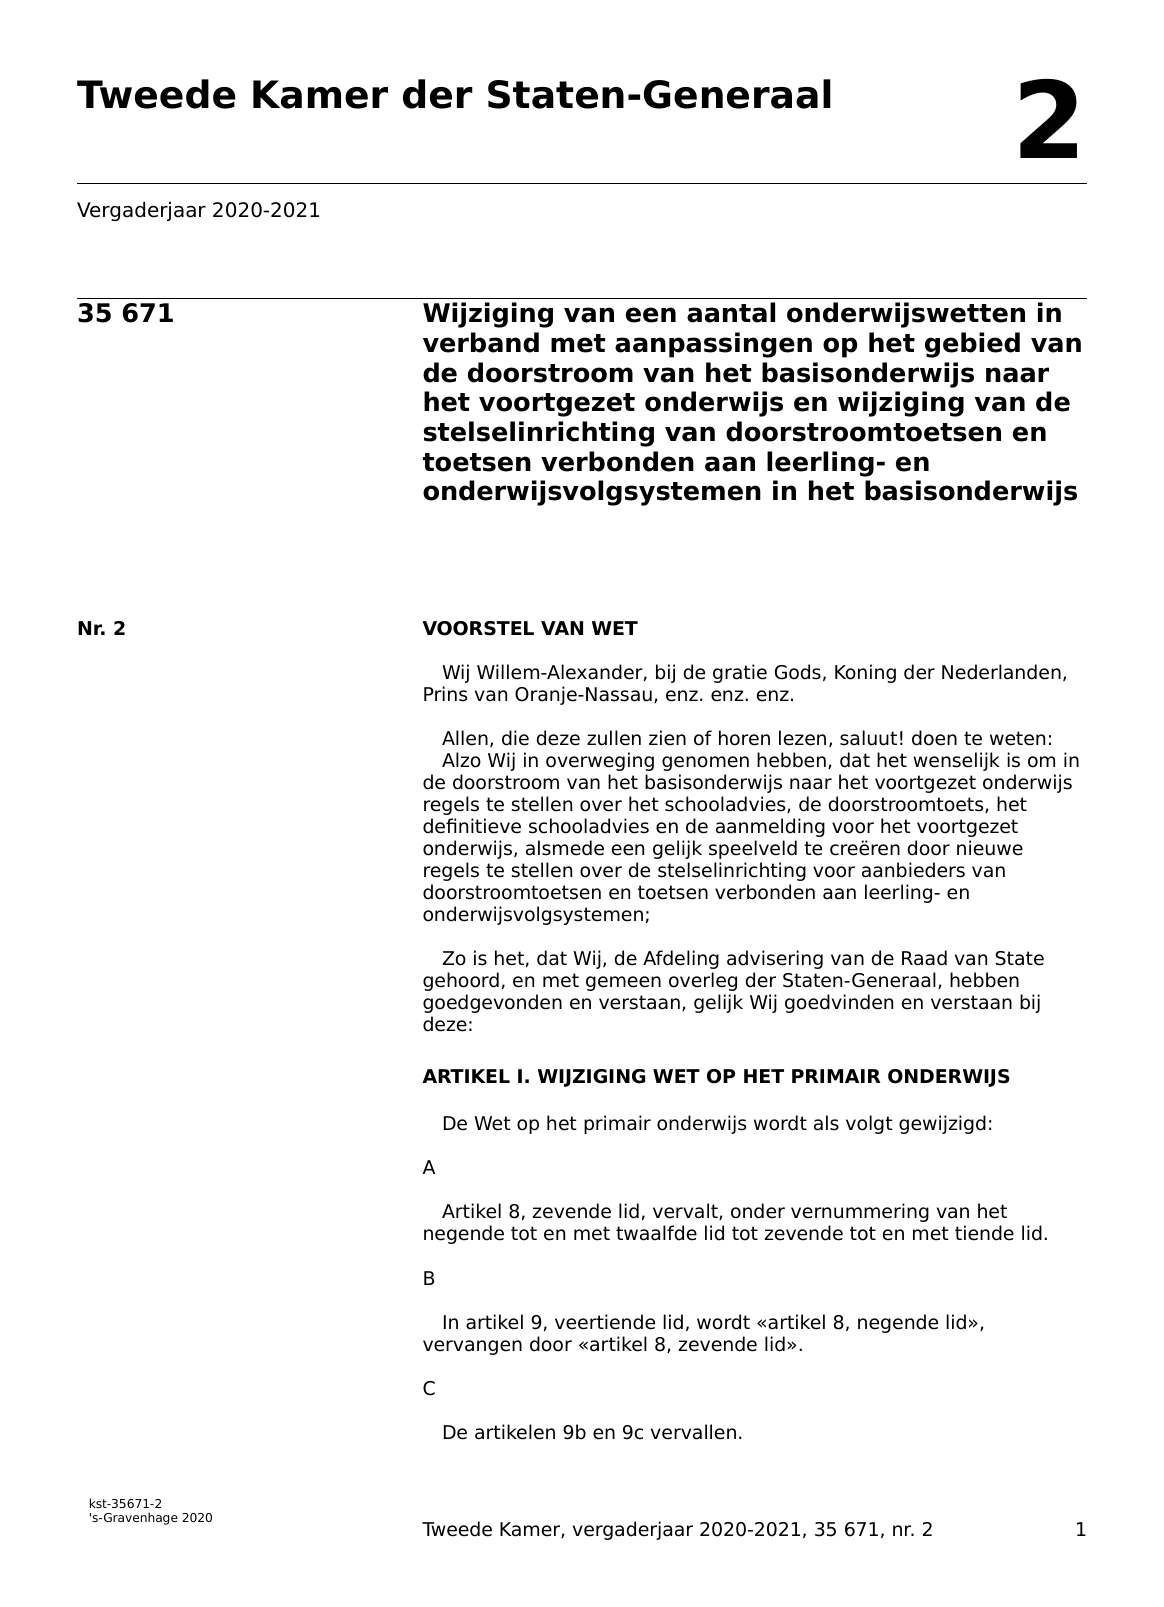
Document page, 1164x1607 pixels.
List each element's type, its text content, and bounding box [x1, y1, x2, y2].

subtitle Nr. 2 VOORSTEL VAN WET [77, 618, 1087, 640]
table_header Tweede Kamer der Staten-Generaal [77, 59, 886, 183]
text Wij Willem-Alexander, bij de gratie Gods, Koning der Nederlanden, Prins van Oranje-Nassau, enz. enz. enz. [422, 662, 1087, 706]
table_header 2 [886, 59, 1087, 183]
text Artikel 8, zevende lid, vervalt, onder vernummering van het negende tot en met twaalfde lid tot zevende tot en met tiende lid. [422, 1201, 1087, 1245]
subtitle ARTIKEL I. WIJZIGING WET OP HET PRIMAIR ONDERWIJS [422, 1066, 1087, 1088]
text 's-Gravenhage 2020 [88, 1511, 323, 1525]
text De Wet op het primair onderwijs wordt als volgt gewijzigd: [422, 1113, 1087, 1135]
text De artikelen 9b en 9c vervallen. [422, 1422, 1087, 1444]
text Alzo Wij in overweging genomen hebben, dat het wenselijk is om in de doorstroom van het basisonderwijs naar het voortgezet onderwijs regels te stellen over het schooladvies, de doorstroomtoets, het definitieve schooladvies en de aanmelding voor het voortgezet onderwijs, alsmede een gelijk speelveld te creëren door nieuwe regels te stellen over de stelselinrichting voor aanbieders van doorstroomtoetsen en toetsen verbonden aan leerling- en onderwijsvolgsystemen; [422, 750, 1087, 926]
table_cell Vergaderjaar 2020-2021 [77, 184, 1087, 298]
text A [422, 1157, 1087, 1179]
text B [422, 1267, 1087, 1289]
text C [422, 1378, 1087, 1400]
text Zo is het, dat Wij, de Afdeling advisering van de Raad van State gehoord, en met gemeen overleg der Staten-Generaal, hebben goedgevonden en verstaan, gelijk Wij goedvinden en verstaan bij deze: [422, 948, 1087, 1036]
text In artikel 9, veertiende lid, wordt «artikel 8, negende lid», vervangen door «artikel 8, zevende lid». [422, 1312, 1087, 1356]
text Allen, die deze zullen zien of horen lezen, saluut! doen te weten: [422, 728, 1087, 750]
text kst-35671-2 [88, 1497, 323, 1511]
subtitle 35 671 Wijziging van een aantal onderwijswetten in verband met aanpassingen op het gebied van de doorstroom van het basisonderwijs naar het voortgezet onderwijs en wijziging van de stelselinrichting van doorstroomtoetsen en toetsen verbonden aan leerling- en onderwijsvolgsystemen in het basisonderwijs [77, 299, 1087, 507]
